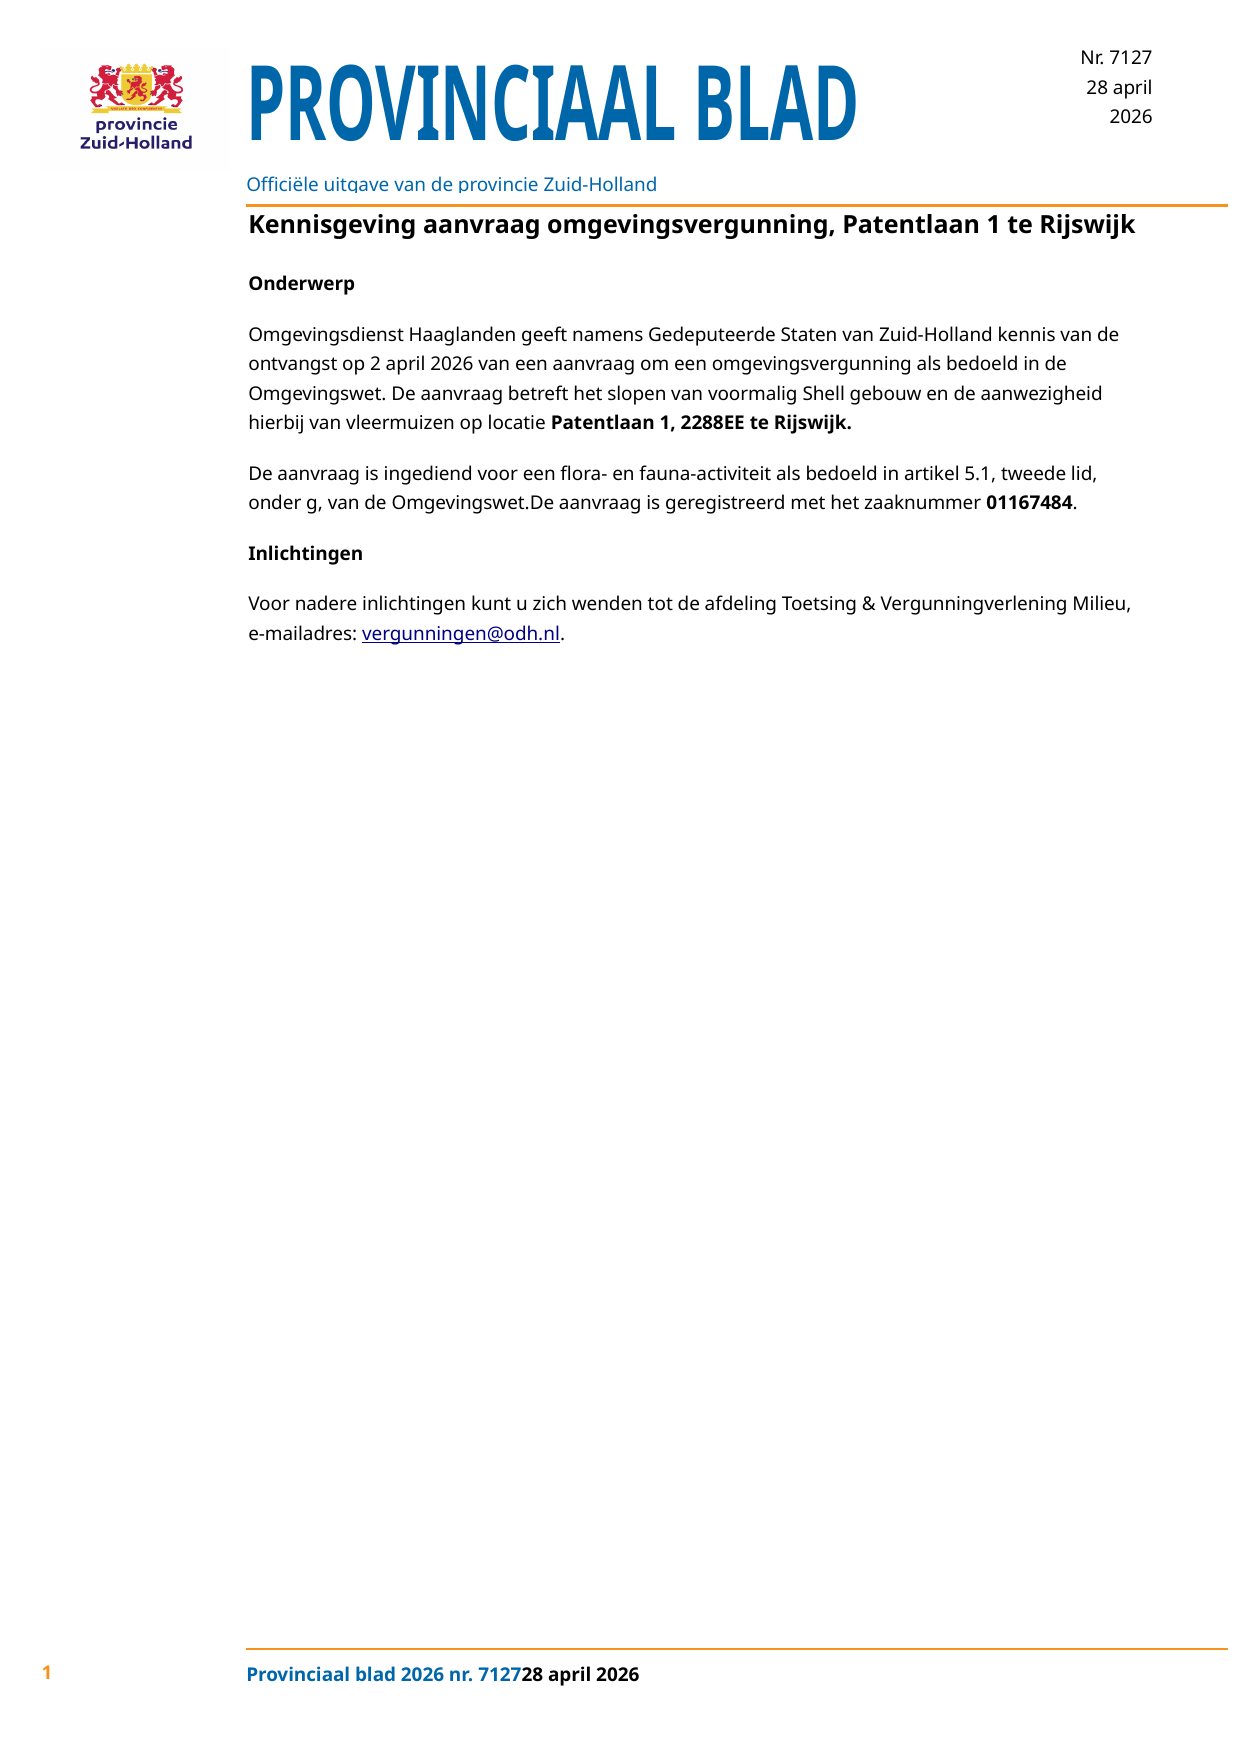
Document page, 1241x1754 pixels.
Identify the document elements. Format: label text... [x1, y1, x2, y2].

text Voor nadere inlichtingen kunt u zich wenden tot de afdeling Toetsing & Vergunningverlening Milieu, e-mailadres: vergunningen@odh.nl. [248, 590, 1152, 646]
text Inlichtingen [248, 540, 1152, 566]
text Onderwerp [248, 270, 1152, 296]
text Omgevingsdienst Haaglanden geeft namens Gedeputeerde Staten van Zuid-Holland kennis van de ontvangst op 2 april 2026 van een aanvraag om een omgevingsvergunning als bedoeld in de Omgevingswet. De aanvraag betreft het slopen van voormalig Shell gebouw en de aanwezigheid hierbij van vleermuizen op locatie Patentlaan 1, 2288EE te Rijswijk. [248, 321, 1152, 435]
text Kennisgeving aanvraag omgevingsvergunning, Patentlaan 1 te Rijswijk [248, 207, 1152, 241]
picture [41, 47, 231, 172]
text De aanvraag is ingediend voor een flora- en fauna-activiteit als bedoeld in artikel 5.1, tweede lid, onder g, van de Omgevingswet.De aanvraag is geregistreerd met het zaaknummer 01167484. [248, 460, 1152, 515]
